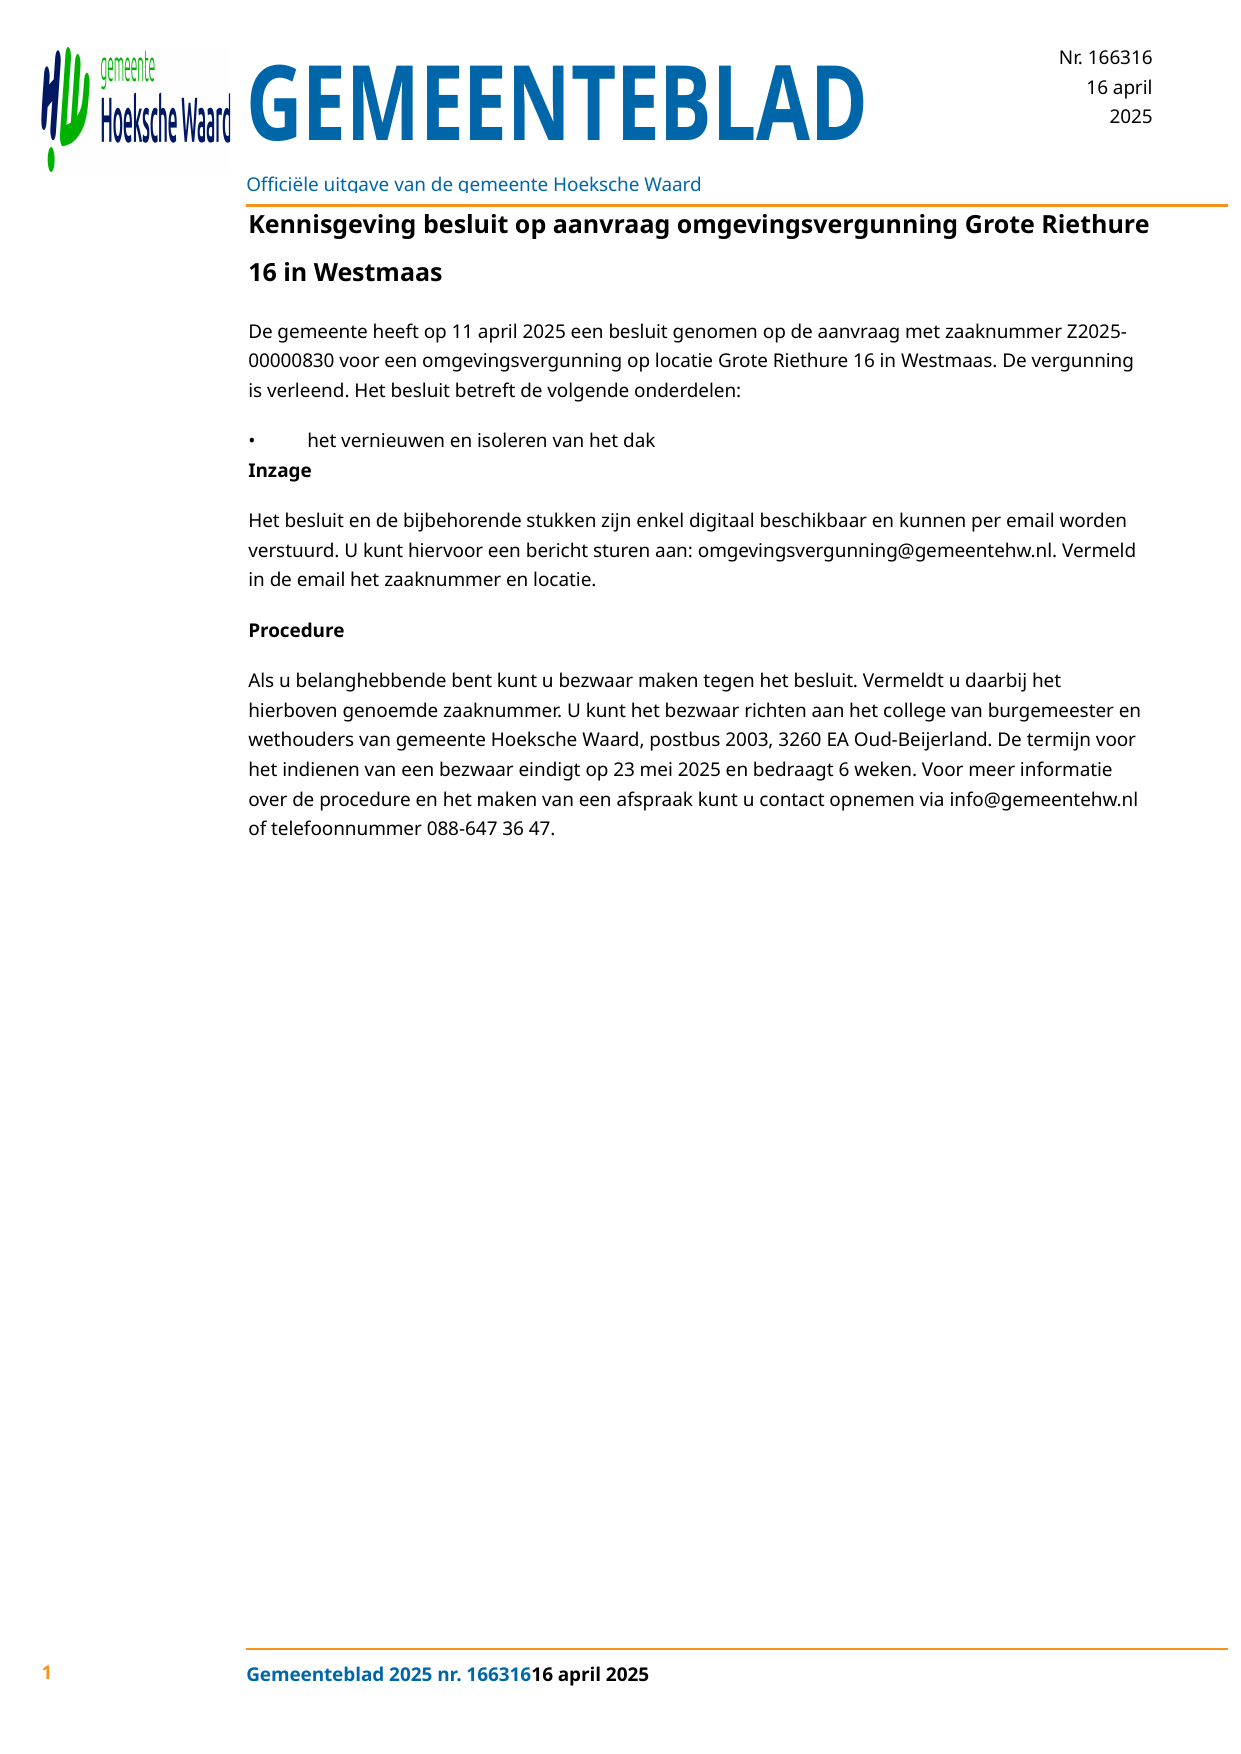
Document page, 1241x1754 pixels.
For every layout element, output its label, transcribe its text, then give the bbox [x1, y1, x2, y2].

text Procedure [248, 617, 1152, 643]
list het vernieuwen en isoleren van het dak [248, 427, 1152, 453]
text Het besluit en de bijbehorende stukken zijn enkel digitaal beschikbaar en kunnen per email worden verstuurd. U kunt hiervoor een bericht sturen aan: omgevingsvergunning@gemeentehw.nl. Vermeld in de email het zaaknummer en locatie. [248, 507, 1152, 592]
text De gemeente heeft op 11 april 2025 een besluit genomen op de aanvraag met zaaknummer Z2025-00000830 voor een omgevingsvergunning op locatie Grote Riethure 16 in Westmaas. De vergunning is verleend. Het besluit betreft de volgende onderdelen: [248, 318, 1152, 403]
text Als u belanghebbende bent kunt u bezwaar maken tegen het besluit. Vermeldt u daarbij het hierboven genoemde zaaknummer. U kunt het bezwaar richten aan het college van burgemeester en wethouders van gemeente Hoeksche Waard, postbus 2003, 3260 EA Oud-Beijerland. De termijn voor het indienen van een bezwaar eindigt op 23 mei 2025 en bedraagt 6 weken. Voor meer informatie over de procedure en het maken van een afspraak kunt u contact opnemen via info@gemeentehw.nl of telefoonnummer 088-647 36 47. [248, 667, 1152, 841]
picture [41, 47, 231, 172]
text Kennisgeving besluit op aanvraag omgevingsvergunning Grote Riethure 16 in Westmaas [248, 207, 1152, 288]
text Inzage [248, 457, 1152, 483]
